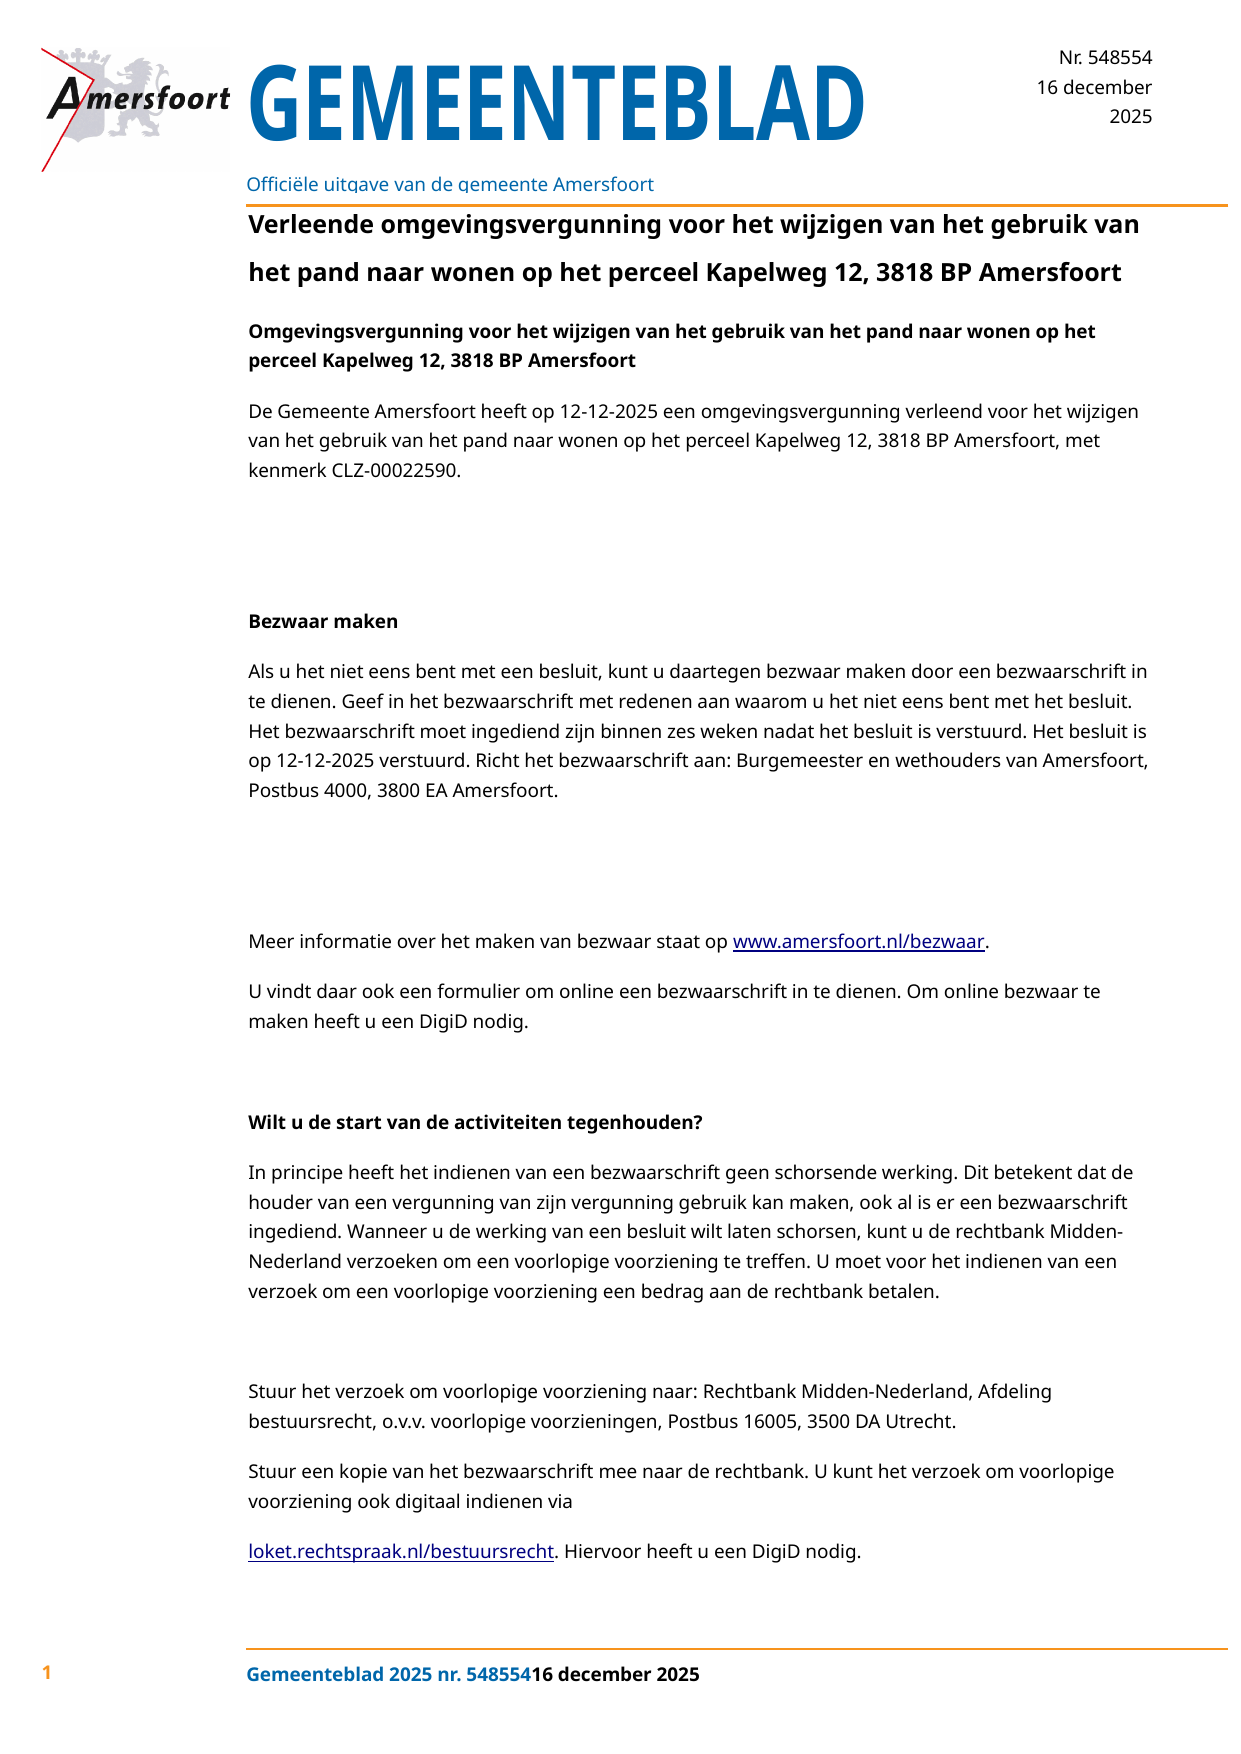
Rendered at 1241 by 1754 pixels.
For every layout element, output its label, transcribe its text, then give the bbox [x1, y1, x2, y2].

text Bezwaar maken [248, 608, 1152, 634]
text Omgevingsvergunning voor het wijzigen van het gebruik van het pand naar wonen op het perceel Kapelweg 12, 3818 BP Amersfoort [248, 318, 1152, 373]
text loket.rechtspraak.nl/bestuursrecht. Hiervoor heeft u een DigiD nodig. [248, 1539, 1152, 1564]
picture [41, 47, 231, 172]
text Meer informatie over het maken van bezwaar staat op www.amersfoort.nl/bezwaar. [248, 928, 1152, 954]
text Wilt u de start van de activiteiten tegenhouden? [248, 1109, 1152, 1135]
text Stuur een kopie van het bezwaarschrift mee naar de rechtbank. U kunt het verzoek om voorlopige voorziening ook digitaal indienen via [248, 1459, 1152, 1514]
text U vindt daar ook een formulier om online een bezwaarschrift in te dienen. Om online bezwaar te maken heeft u een DigiD nodig. [248, 979, 1152, 1034]
text Als u het niet eens bent met een besluit, kunt u daartegen bezwaar maken door een bezwaarschrift in te dienen. Geef in het bezwaarschrift met redenen aan waarom u het niet eens bent met het besluit. Het bezwaarschrift moet ingediend zijn binnen zes weken nadat het besluit is verstuurd. Het besluit is op 12-12-2025 verstuurd. Richt het bezwaarschrift aan: Burgemeester en wethouders van Amersfoort, Postbus 4000, 3800 EA Amersfoort. [248, 659, 1152, 803]
text Verleende omgevingsvergunning voor het wijzigen van het gebruik van het pand naar wonen op het perceel Kapelweg 12, 3818 BP Amersfoort [248, 207, 1152, 288]
text In principe heeft het indienen van een bezwaarschrift geen schorsende werking. Dit betekent dat de houder van een vergunning van zijn vergunning gebruik kan maken, ook al is er een bezwaarschrift ingediend. Wanneer u de werking van een besluit wilt laten schorsen, kunt u de rechtbank Midden-Nederland verzoeken om een voorlopige voorziening te treffen. U moet voor het indienen van een verzoek om een voorlopige voorziening een bedrag aan de rechtbank betalen. [248, 1159, 1152, 1304]
text De Gemeente Amersfoort heeft op 12-12-2025 een omgevingsvergunning verleend voor het wijzigen van het gebruik van het pand naar wonen op het perceel Kapelweg 12, 3818 BP Amersfoort, met kenmerk CLZ-00022590. [248, 398, 1152, 483]
text Stuur het verzoek om voorlopige voorziening naar: Rechtbank Midden-Nederland, Afdeling bestuursrecht, o.v.v. voorlopige voorzieningen, Postbus 16005, 3500 DA Utrecht. [248, 1379, 1152, 1434]
